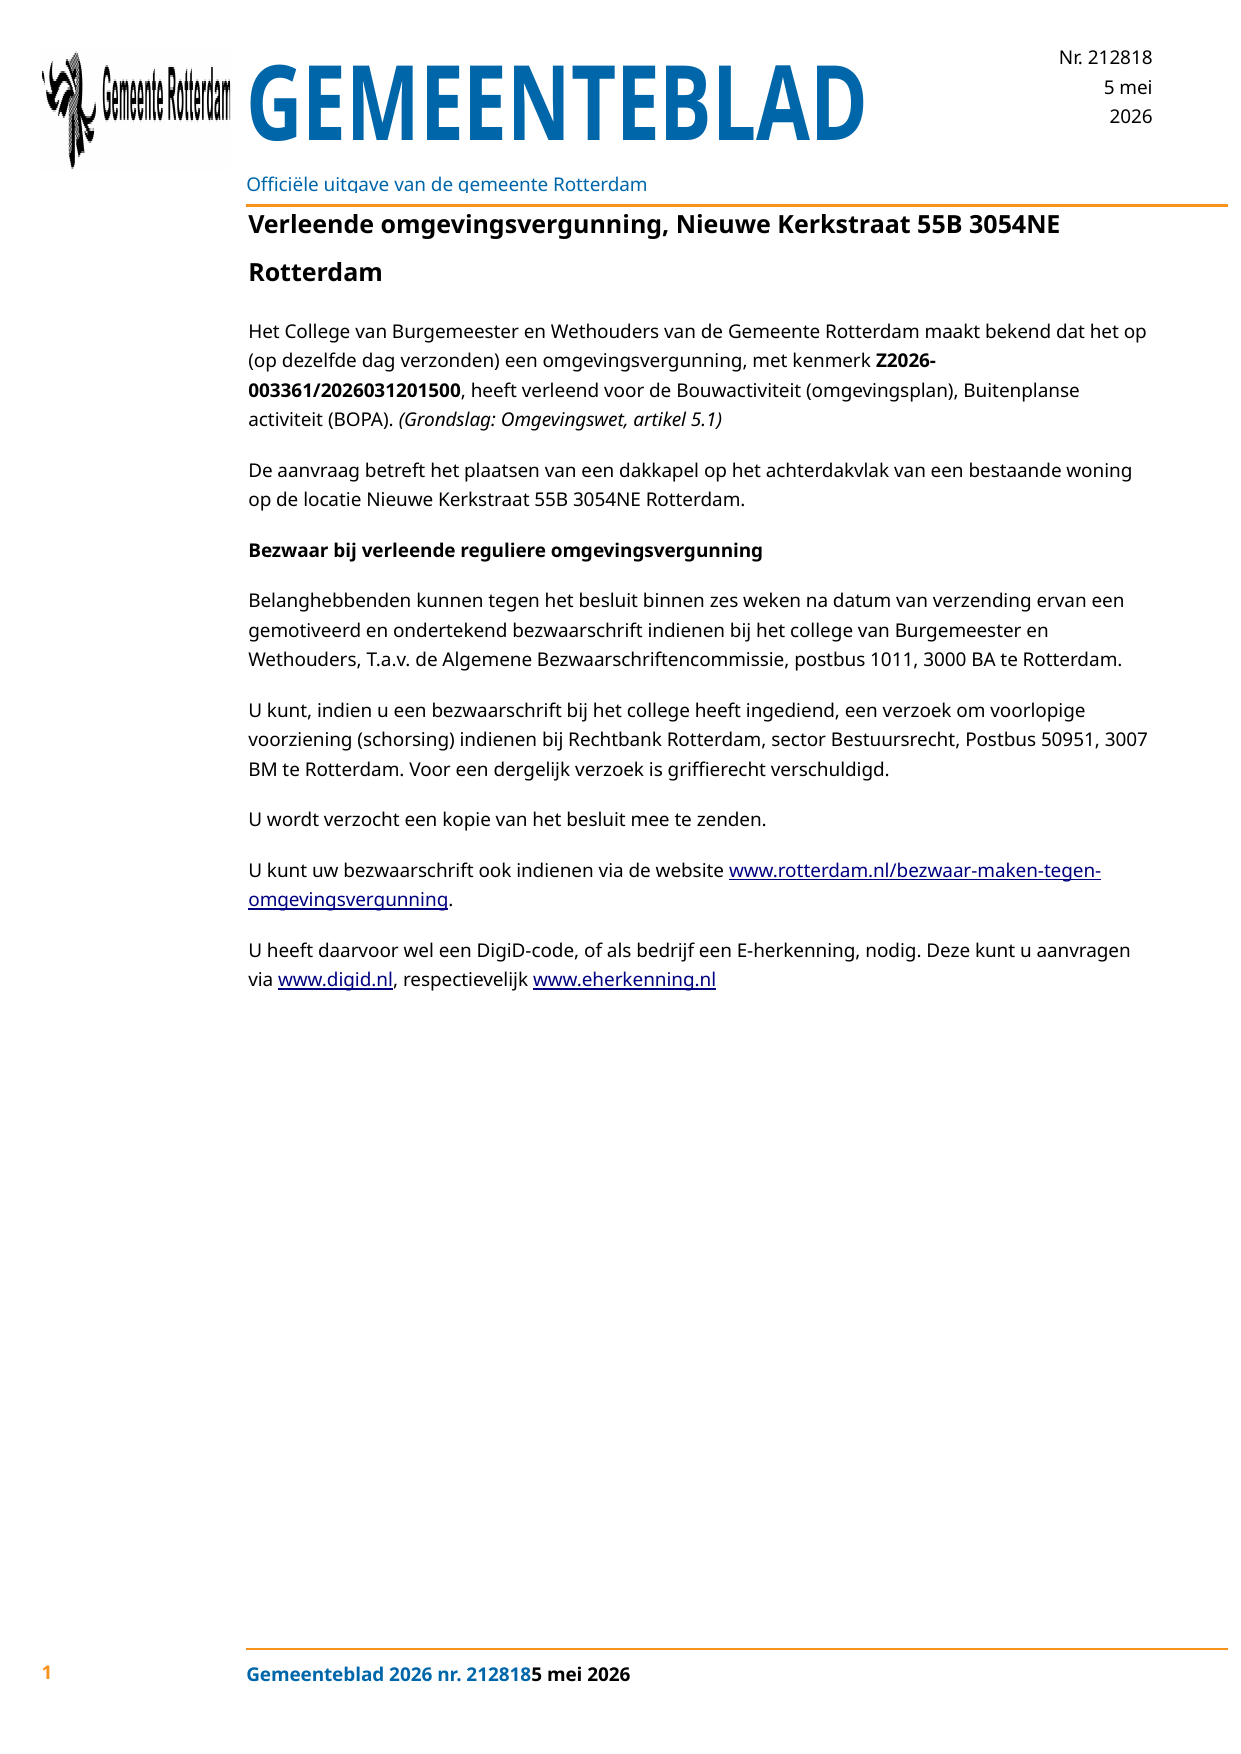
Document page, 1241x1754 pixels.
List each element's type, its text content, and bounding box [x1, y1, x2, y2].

text De aanvraag betreft het plaatsen van een dakkapel op het achterdakvlak van een bestaande woning op de locatie Nieuwe Kerkstraat 55B 3054NE Rotterdam. [248, 457, 1152, 512]
text Verleende omgevingsvergunning, Nieuwe Kerkstraat 55B 3054NE Rotterdam [248, 207, 1152, 288]
text U wordt verzocht een kopie van het besluit mee te zenden. [248, 807, 1152, 832]
text Bezwaar bij verleende reguliere omgevingsvergunning [248, 537, 1152, 563]
text U kunt uw bezwaarschrift ook indienen via de website www.rotterdam.nl/bezwaar-maken-tegen-omgevingsvergunning. [248, 857, 1152, 912]
text U kunt, indien u een bezwaarschrift bij het college heeft ingediend, een verzoek om voorlopige voorziening (schorsing) indienen bij Rechtbank Rotterdam, sector Bestuursrecht, Postbus 50951, 3007 BM te Rotterdam. Voor een dergelijk verzoek is griffierecht verschuldigd. [248, 697, 1152, 782]
text Belanghebbenden kunnen tegen het besluit binnen zes weken na datum van verzending ervan een gemotiveerd en ondertekend bezwaarschrift indienen bij het college van Burgemeester en Wethouders, T.a.v. de Algemene Bezwaarschriftencommissie, postbus 1011, 3000 BA te Rotterdam. [248, 587, 1152, 672]
text Het College van Burgemeester en Wethouders van de Gemeente Rotterdam maakt bekend dat het op (op dezelfde dag verzonden) een omgevingsvergunning, met kenmerk Z2026-003361/2026031201500, heeft verleend voor de Bouwactiviteit (omgevingsplan), Buitenplanse activiteit (BOPA). (Grondslag: Omgevingswet, artikel 5.1) [248, 318, 1152, 432]
picture [41, 47, 231, 172]
text U heeft daarvoor wel een DigiD-code, of als bedrijf een E-herkenning, nodig. Deze kunt u aanvragen via www.digid.nl, respectievelijk www.eherkenning.nl [248, 937, 1152, 992]
